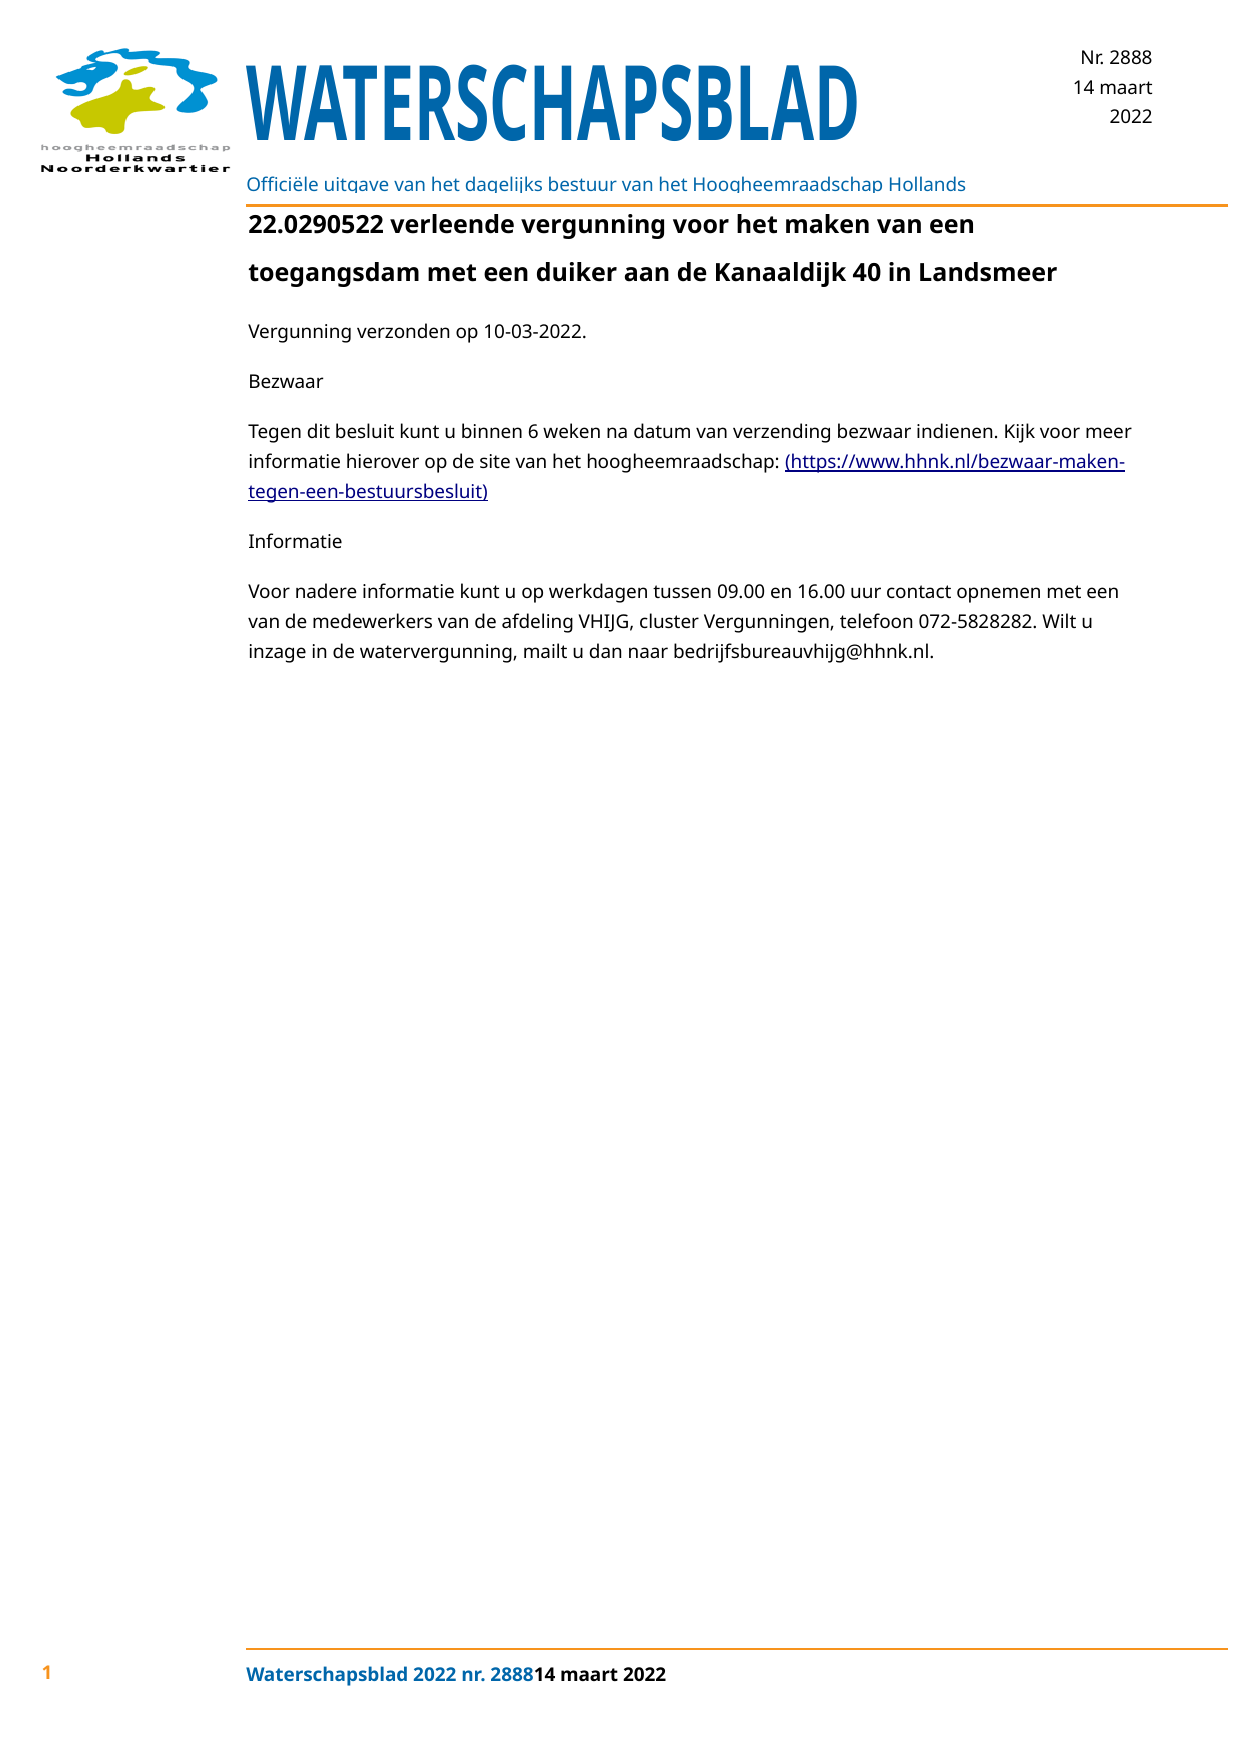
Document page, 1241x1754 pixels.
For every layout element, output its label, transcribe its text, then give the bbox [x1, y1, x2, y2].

text Bezwaar [248, 368, 1152, 394]
text 22.0290522 verleende vergunning voor het maken van een toegangsdam met een duiker aan de Kanaaldijk 40 in Landsmeer [248, 207, 1152, 288]
text Voor nadere informatie kunt u op werkdagen tussen 09.00 en 16.00 uur contact opnemen met een van de medewerkers van de afdeling VHIJG, cluster Vergunningen, telefoon 072-5828282. Wilt u inzage in de watervergunning, mailt u dan naar bedrijfsbureauvhijg@hhnk.nl. [248, 579, 1152, 664]
picture [41, 47, 231, 172]
text Tegen dit besluit kunt u binnen 6 weken na datum van verzending bezwaar indienen. Kijk voor meer informatie hierover op de site van het hoogheemraadschap: (https://www.hhnk.nl/bezwaar-maken-tegen-een-bestuursbesluit) [248, 419, 1152, 504]
text Vergunning verzonden op 10-03-2022. [248, 318, 1152, 344]
text Informatie [248, 528, 1152, 554]
